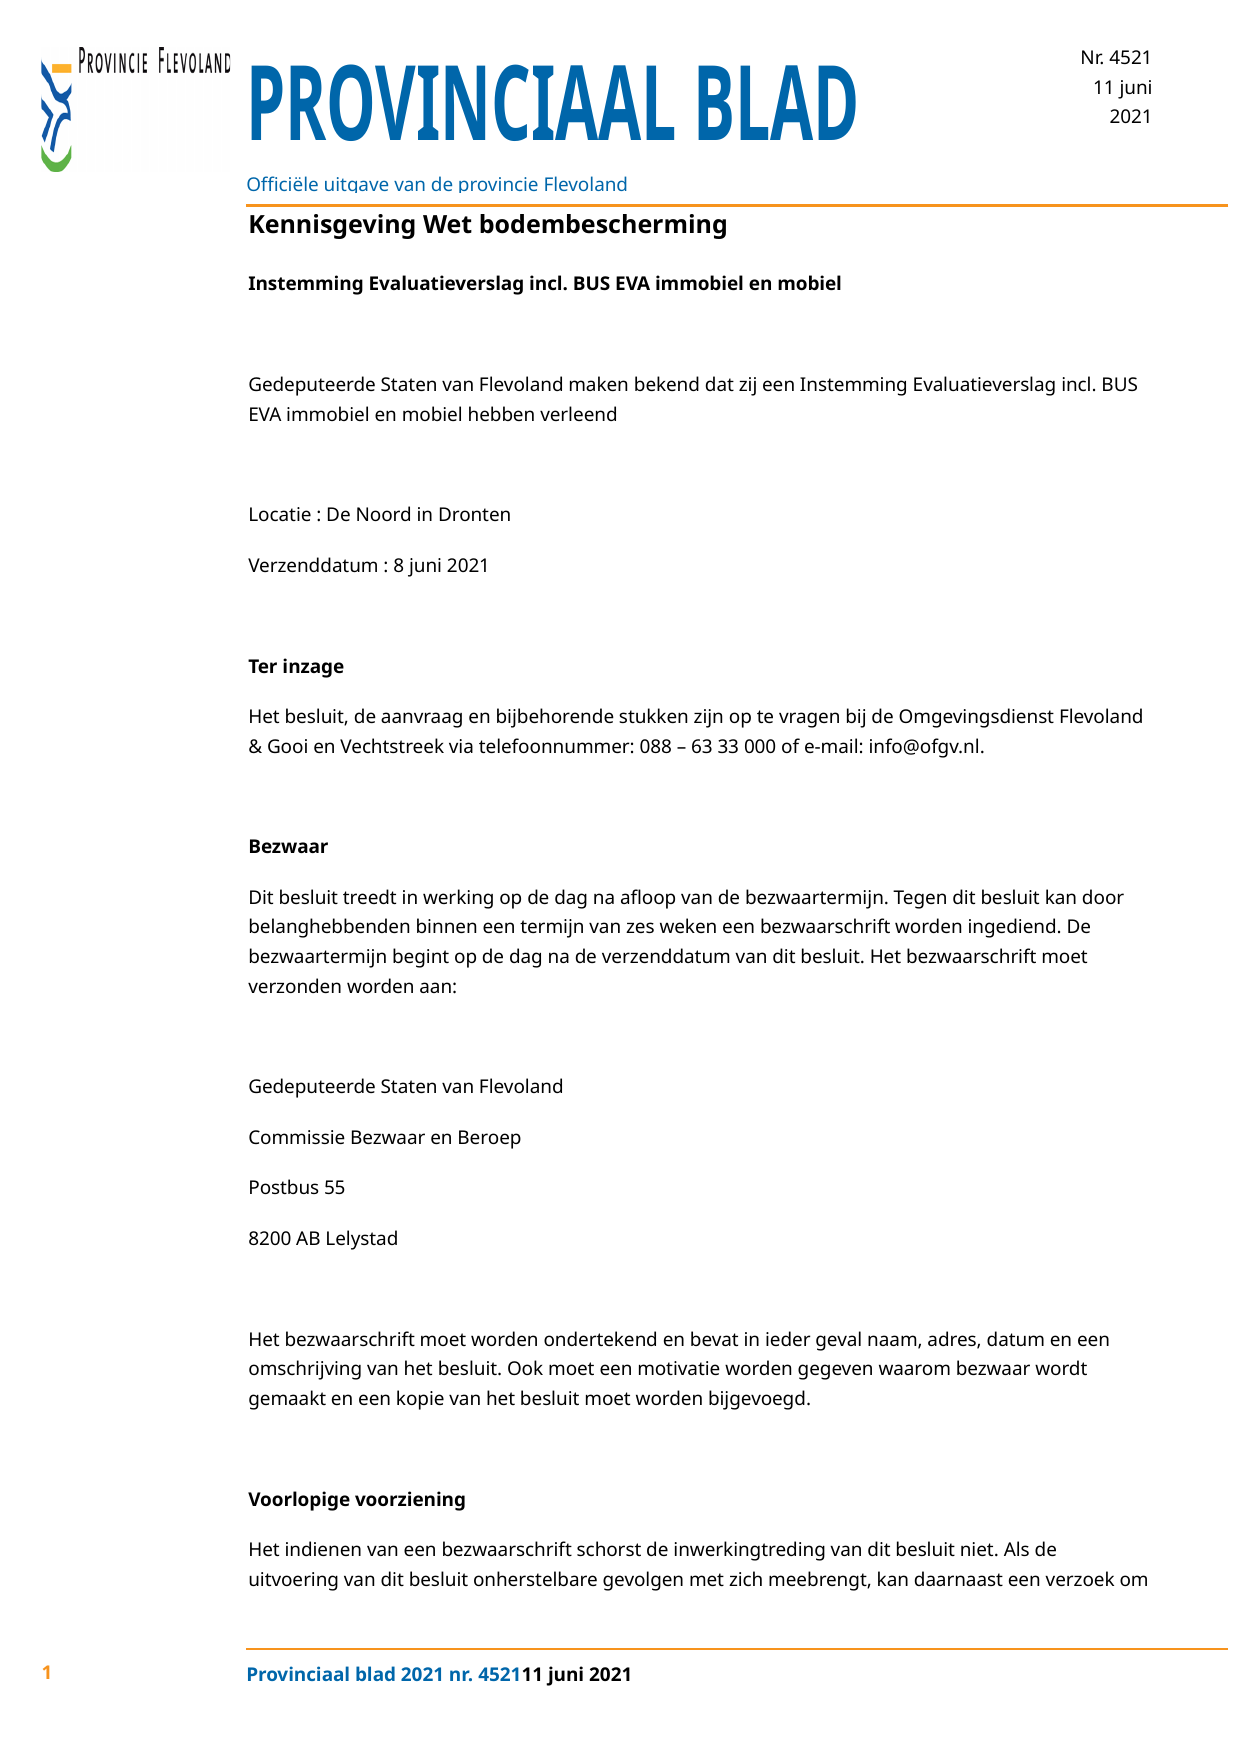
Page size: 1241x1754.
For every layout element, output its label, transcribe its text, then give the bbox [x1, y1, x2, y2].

text Gedeputeerde Staten van Flevoland [248, 1074, 1152, 1099]
text Locatie : De Noord in Dronten [248, 502, 1152, 527]
text Gedeputeerde Staten van Flevoland maken bekend dat zij een Instemming Evaluatieverslag incl. BUS EVA immobiel en mobiel hebben verleend [248, 371, 1152, 426]
text Kennisgeving Wet bodembescherming [248, 207, 1152, 241]
text Dit besluit treedt in werking op de dag na afloop van de bezwaartermijn. Tegen dit besluit kan door belanghebbenden binnen een termijn van zes weken een bezwaarschrift worden ingediend. De bezwaartermijn begint op de dag na de verzenddatum van dit besluit. Het bezwaarschrift moet verzonden worden aan: [248, 884, 1152, 998]
text Commissie Bezwaar en Beroep [248, 1124, 1152, 1150]
text Bezwaar [248, 834, 1152, 859]
text Voorlopige voorziening [248, 1486, 1152, 1511]
text 8200 AB Lelystad [248, 1225, 1152, 1251]
text Het besluit, de aanvraag en bijbehorende stukken zijn op te vragen bij de Omgevingsdienst Flevoland & Gooi en Vechtstreek via telefoonnummer: 088 – 63 33 000 of e-mail: info@ofgv.nl. [248, 703, 1152, 758]
picture [41, 47, 231, 172]
text Ter inzage [248, 653, 1152, 678]
text Instemming Evaluatieverslag incl. BUS EVA immobiel en mobiel [248, 270, 1152, 296]
text Postbus 55 [248, 1174, 1152, 1200]
text Het indienen van een bezwaarschrift schorst de inwerkingtreding van dit besluit niet. Als de uitvoering van dit besluit onherstelbare gevolgen met zich meebrengt, kan daarnaast een verzoek om [248, 1536, 1152, 1591]
text Verzenddatum : 8 juni 2021 [248, 552, 1152, 578]
text Het bezwaarschrift moet worden ondertekend en bevat in ieder geval naam, adres, datum en een omschrijving van het besluit. Ook moet een motivatie worden gegeven waarom bezwaar wordt gemaakt en een kopie van het besluit moet worden bijgevoegd. [248, 1326, 1152, 1411]
